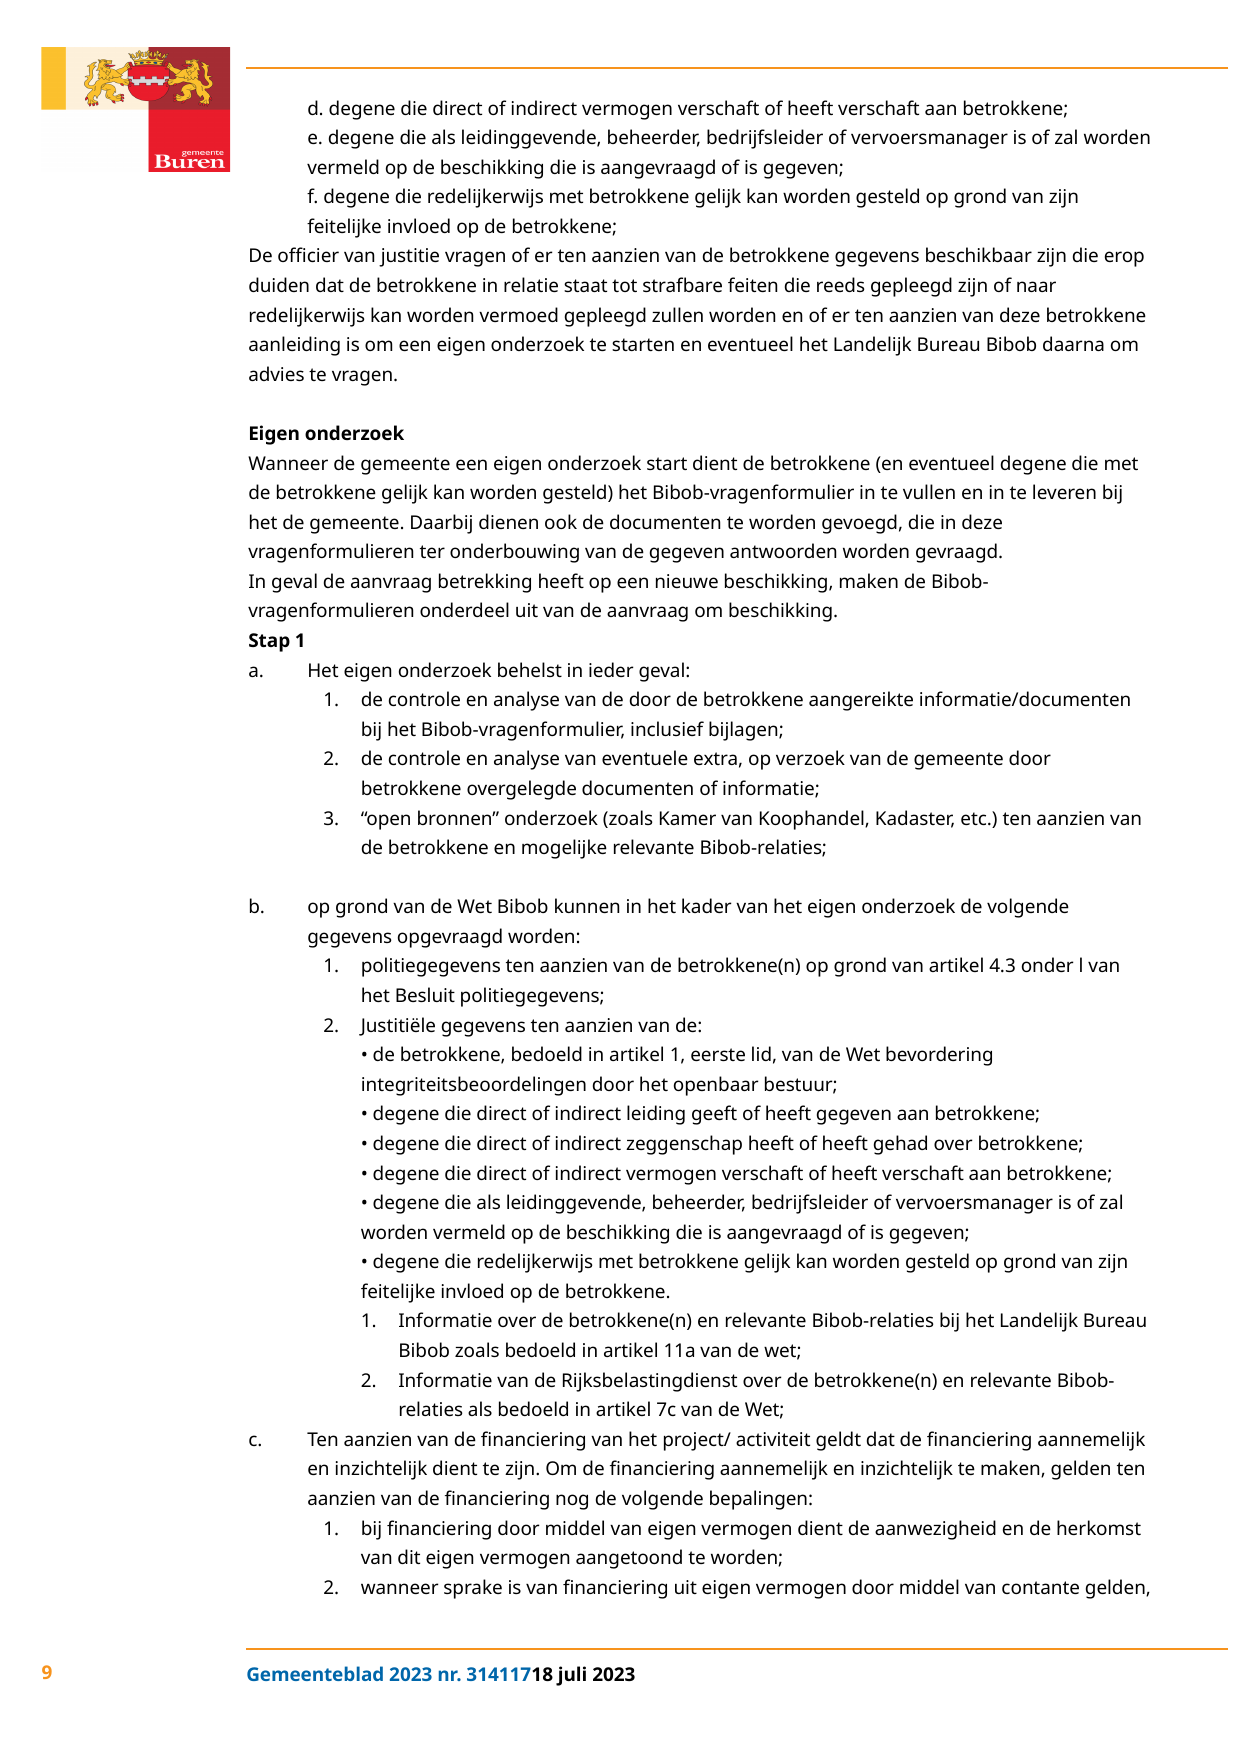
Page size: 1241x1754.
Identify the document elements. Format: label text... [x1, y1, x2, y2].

text Wanneer de gemeente een eigen onderzoek start dient de betrokkene (en eventueel degene die met de betrokkene gelijk kan worden gesteld) het Bibob-vragenformulier in te vullen en in te leveren bij het de gemeente. Daarbij dienen ook de documenten te worden gevoegd, die in deze vragenformulieren ter onderbouwing van de gegeven antwoorden worden gevraagd. [248, 450, 1152, 564]
list “open bronnen” onderzoek (zoals Kamer van Koophandel, Kadaster, etc.) ten aanzien van de betrokkene en mogelijke relevante Bibob-relaties; [323, 805, 1152, 860]
list f. degene die redelijkerwijs met betrokkene gelijk kan worden gesteld op grond van zijn feitelijke invloed op de betrokkene; [248, 183, 1152, 239]
text In geval de aanvraag betrekking heeft op een nieuwe beschikking, maken de Bibob-vragenformulieren onderdeel uit van de aanvraag om beschikking. [248, 568, 1152, 623]
text Eigen onderzoek [248, 420, 1152, 446]
list • degene die redelijkerwijs met betrokkene gelijk kan worden gesteld op grond van zijn feitelijke invloed op de betrokkene. [323, 1248, 1152, 1304]
picture [41, 47, 231, 172]
list • degene die als leidinggevende, beheerder, bedrijfsleider of vervoersmanager is of zal worden vermeld op de beschikking die is aangevraagd of is gegeven; [323, 1189, 1152, 1245]
list e. degene die als leidinggevende, beheerder, bedrijfsleider of vervoersmanager is of zal worden vermeld op de beschikking die is aangevraagd of is gegeven; [248, 124, 1152, 180]
list op grond van de Wet Bibob kunnen in het kader van het eigen onderzoek de volgende gegevens opgevraagd worden: [248, 893, 1152, 949]
list • degene die direct of indirect vermogen verschaft of heeft verschaft aan betrokkene; [323, 1160, 1152, 1186]
list bij financiering door middel van eigen vermogen dient de aanwezigheid en de herkomst van dit eigen vermogen aangetoond te worden; [323, 1515, 1152, 1570]
list wanneer sprake is van financiering uit eigen vermogen door middel van contante gelden, [323, 1574, 1152, 1600]
list Informatie over de betrokkene(n) en relevante Bibob-relaties bij het Landelijk Bureau Bibob zoals bedoeld in artikel 11a van de wet; [361, 1308, 1152, 1363]
list Informatie van de Rijksbelastingdienst over de betrokkene(n) en relevante Bibob-relaties als bedoeld in artikel 7c van de Wet; [361, 1367, 1152, 1422]
text De officier van justitie vragen of er ten aanzien van de betrokkene gegevens beschikbaar zijn die erop duiden dat de betrokkene in relatie staat tot strafbare feiten die reeds gepleegd zijn of naar redelijkerwijs kan worden vermoed gepleegd zullen worden en of er ten aanzien van deze betrokkene aanleiding is om een eigen onderzoek te starten en eventueel het Landelijk Bureau Bibob daarna om advies te vragen. [248, 243, 1152, 387]
list de controle en analyse van eventuele extra, op verzoek van de gemeente door betrokkene overgelegde documenten of informatie; [323, 746, 1152, 801]
list • de betrokkene, bedoeld in artikel 1, eerste lid, van de Wet bevordering integriteitsbeoordelingen door het openbaar bestuur; [323, 1041, 1152, 1097]
list politiegegevens ten aanzien van de betrokkene(n) op grond van artikel 4.3 onder l van het Besluit politiegegevens; [323, 953, 1152, 1008]
list • degene die direct of indirect leiding geeft of heeft gegeven aan betrokkene; [323, 1101, 1152, 1126]
list Ten aanzien van de financiering van het project/ activiteit geldt dat de financiering aannemelijk en inzichtelijk dient te zijn. Om de financiering aannemelijk en inzichtelijk te maken, gelden ten aanzien van de financiering nog de volgende bepalingen: [248, 1426, 1152, 1511]
list de controle en analyse van de door de betrokkene aangereikte informatie/documenten bij het Bibob-vragenformulier, inclusief bijlagen; [323, 686, 1152, 742]
list Justitiële gegevens ten aanzien van de: [323, 1012, 1152, 1038]
list • degene die direct of indirect zeggenschap heeft of heeft gehad over betrokkene; [323, 1130, 1152, 1156]
text Stap 1 [248, 627, 1152, 653]
list d. degene die direct of indirect vermogen verschaft of heeft verschaft aan betrokkene; [248, 95, 1152, 121]
list Het eigen onderzoek behelst in ieder geval: [248, 657, 1152, 683]
